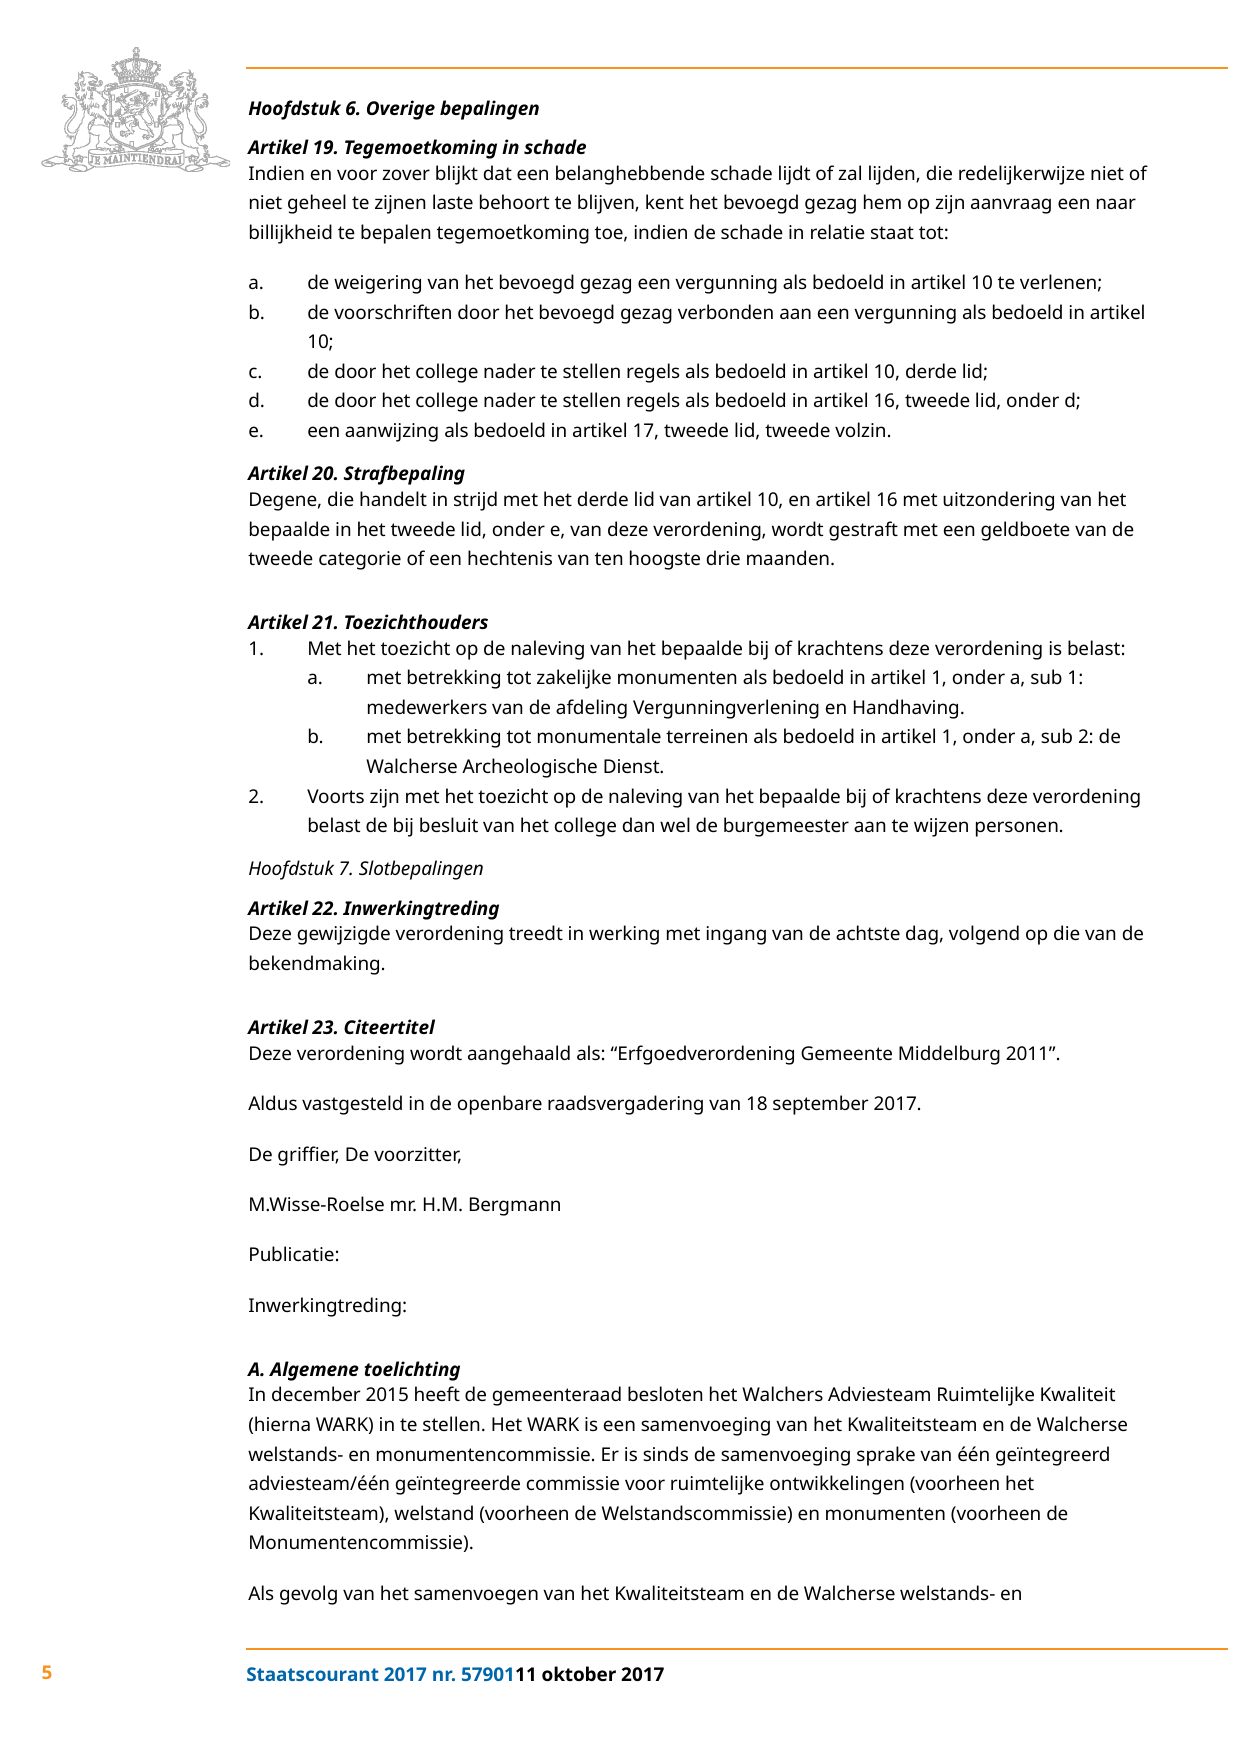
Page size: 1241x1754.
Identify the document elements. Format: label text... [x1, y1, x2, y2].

text Artikel 19. Tegemoetkoming in schade [248, 134, 1152, 160]
text Deze gewijzigde verordening treedt in werking met ingang van de achtste dag, volgend op die van de bekendmaking. [248, 921, 1152, 976]
text Hoofdstuk 6. Overige bepalingen [248, 95, 1152, 121]
list met betrekking tot monumentale terreinen als bedoeld in artikel 1, onder a, sub 2: de Walcherse Archeologische Dienst. [307, 724, 1152, 779]
text Als gevolg van het samenvoegen van het Kwaliteitsteam en de Walcherse welstands- en [248, 1580, 1152, 1606]
text Indien en voor zover blijkt dat een belanghebbende schade lijdt of zal lijden, die redelijkerwijze niet of niet geheel te zijnen laste behoort te blijven, kent het bevoegd gezag hem op zijn aanvraag een naar billijkheid te bepalen tegemoetkoming toe, indien de schade in relatie staat tot: [248, 160, 1152, 245]
text A. Algemene toelichting [248, 1356, 1152, 1382]
list de voorschriften door het bevoegd gezag verbonden aan een vergunning als bedoeld in artikel 10; [248, 299, 1152, 354]
text Artikel 21. Toezichthouders [248, 609, 1152, 635]
list Met het toezicht op de naleving van het bepaalde bij of krachtens deze verordening is belast: [248, 635, 1152, 661]
text Inwerkingtreding: [248, 1292, 1152, 1318]
text Hoofdstuk 7. Slotbepalingen [248, 856, 1152, 881]
list Voorts zijn met het toezicht op de naleving van het bepaalde bij of krachtens deze verordening belast de bij besluit van het college dan wel de burgemeester aan te wijzen personen. [248, 783, 1152, 838]
text Publicatie: [248, 1242, 1152, 1267]
list een aanwijzing als bedoeld in artikel 17, tweede lid, tweede volzin. [248, 417, 1152, 443]
text Artikel 22. Inwerkingtreding [248, 895, 1152, 921]
text Deze verordening wordt aangehaald als: “Erfgoedverordening Gemeente Middelburg 2011”. [248, 1040, 1152, 1066]
list met betrekking tot zakelijke monumenten als bedoeld in artikel 1, onder a, sub 1: medewerkers van de afdeling Vergunningverlening en Handhaving. [307, 664, 1152, 720]
text De griffier, De voorzitter, [248, 1141, 1152, 1166]
list de door het college nader te stellen regels als bedoeld in artikel 10, derde lid; [248, 358, 1152, 384]
picture [41, 47, 231, 172]
list de door het college nader te stellen regels als bedoeld in artikel 16, tweede lid, onder d; [248, 388, 1152, 413]
list de weigering van het bevoegd gezag een vergunning als bedoeld in artikel 10 te verlenen; [248, 269, 1152, 295]
text Artikel 20. Strafbepaling [248, 460, 1152, 486]
text M.Wisse-Roelse mr. H.M. Bergmann [248, 1191, 1152, 1217]
text In december 2015 heeft de gemeenteraad besloten het Walchers Adviesteam Ruimtelijke Kwaliteit (hierna WARK) in te stellen. Het WARK is een samenvoeging van het Kwaliteitsteam en de Walcherse welstands- en monumentencommissie. Er is sinds de samenvoeging sprake van één geïntegreerd adviesteam/één geïntegreerde commissie voor ruimtelijke ontwikkelingen (voorheen het Kwaliteitsteam), welstand (voorheen de Welstandscommissie) en monumenten (voorheen de Monumentencommissie). [248, 1382, 1152, 1555]
text Artikel 23. Citeertitel [248, 1014, 1152, 1040]
text Degene, die handelt in strijd met het derde lid van artikel 10, en artikel 16 met uitzondering van het bepaalde in het tweede lid, onder e, van deze verordening, wordt gestraft met een geldboete van de tweede categorie of een hechtenis van ten hoogste drie maanden. [248, 486, 1152, 571]
text Aldus vastgesteld in de openbare raadsvergadering van 18 september 2017. [248, 1090, 1152, 1116]
